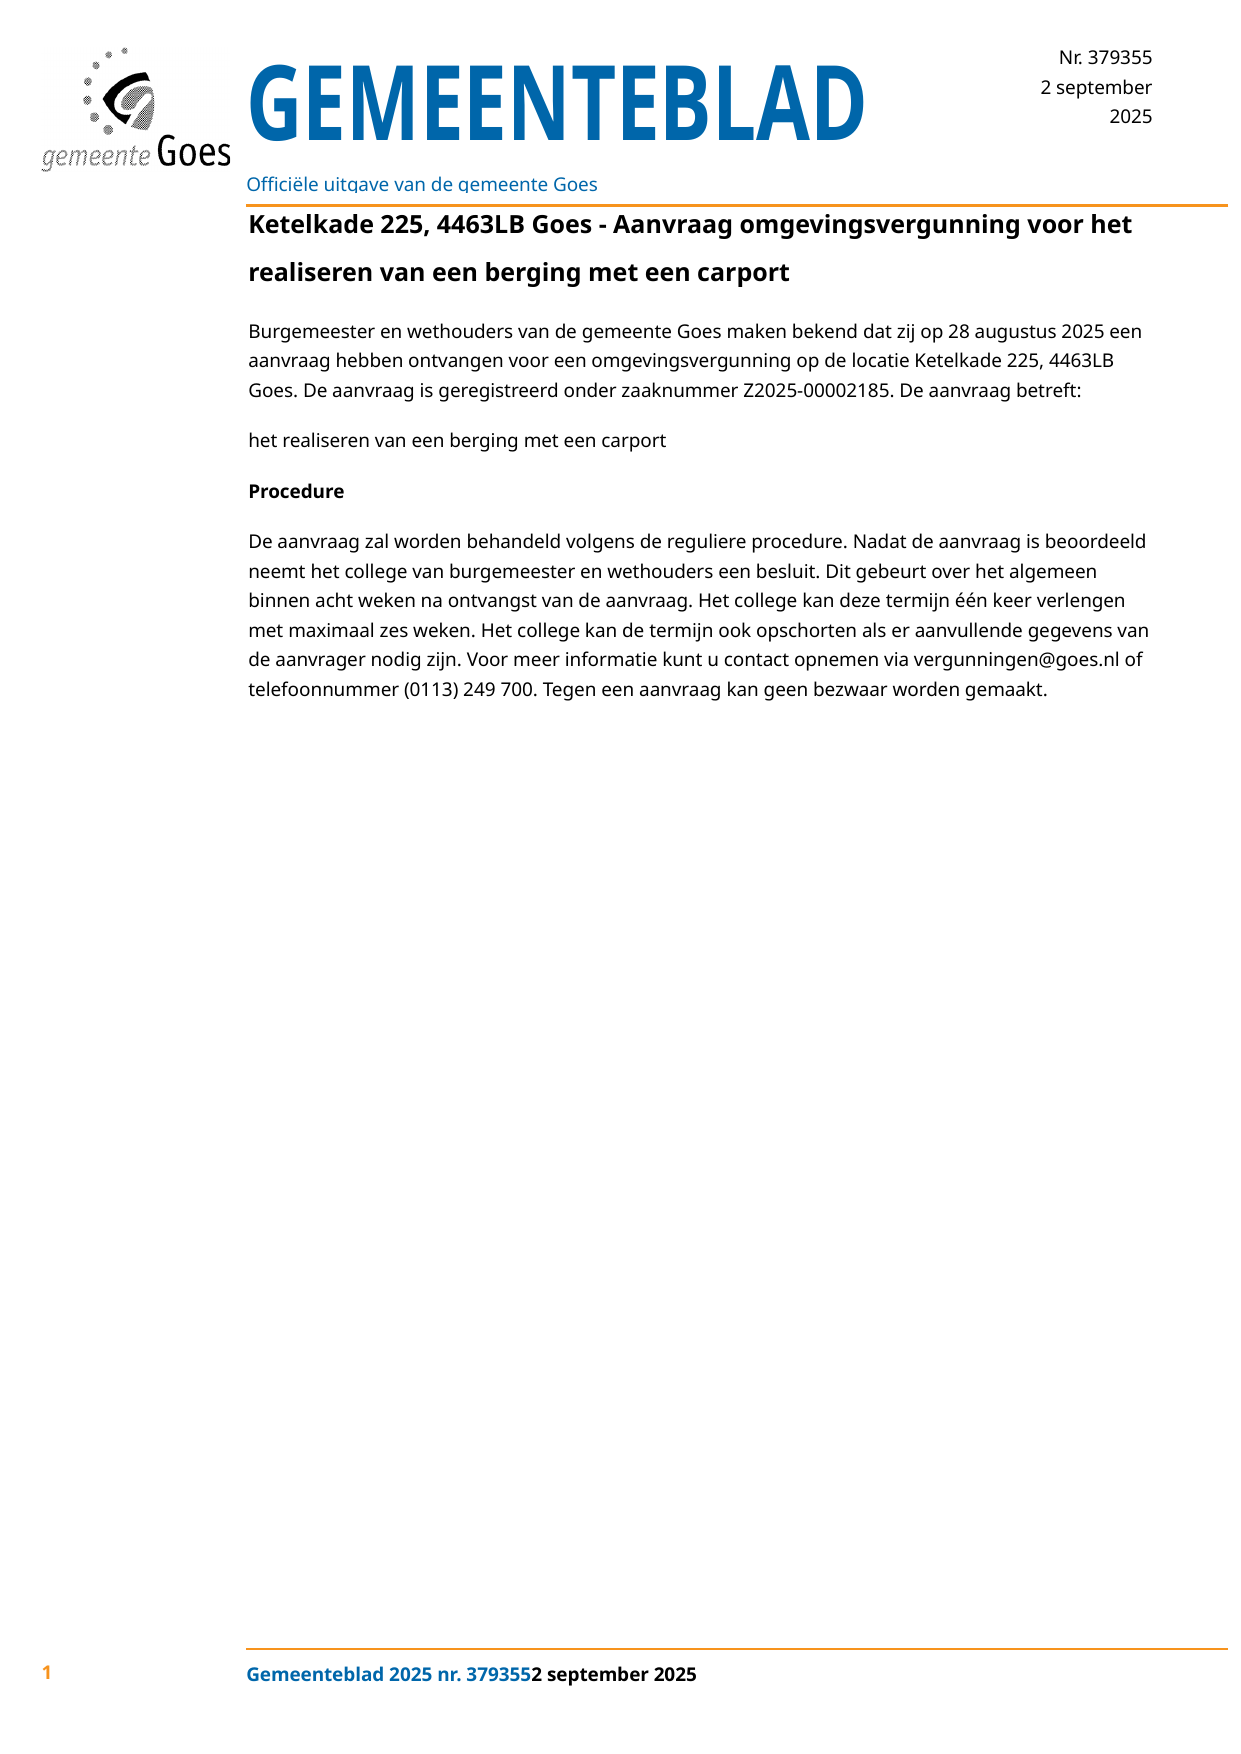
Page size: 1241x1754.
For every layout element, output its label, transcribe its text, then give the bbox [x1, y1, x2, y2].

picture [41, 47, 231, 172]
text het realiseren van een berging met een carport [248, 427, 1152, 453]
text De aanvraag zal worden behandeld volgens de reguliere procedure. Nadat de aanvraag is beoordeeld neemt het college van burgemeester en wethouders een besluit. Dit gebeurt over het algemeen binnen acht weken na ontvangst van de aanvraag. Het college kan deze termijn één keer verlengen met maximaal zes weken. Het college kan de termijn ook opschorten als er aanvullende gegevens van de aanvrager nodig zijn. Voor meer informatie kunt u contact opnemen via vergunningen@goes.nl of telefoonnummer (0113) 249 700. Tegen een aanvraag kan geen bezwaar worden gemaakt. [248, 528, 1152, 702]
text Procedure [248, 478, 1152, 504]
text Ketelkade 225, 4463LB Goes - Aanvraag omgevingsvergunning voor het realiseren van een berging met een carport [248, 207, 1152, 288]
text Burgemeester en wethouders van de gemeente Goes maken bekend dat zij op 28 augustus 2025 een aanvraag hebben ontvangen voor een omgevingsvergunning op de locatie Ketelkade 225, 4463LB Goes. De aanvraag is geregistreerd onder zaaknummer Z2025-00002185. De aanvraag betreft: [248, 318, 1152, 403]
